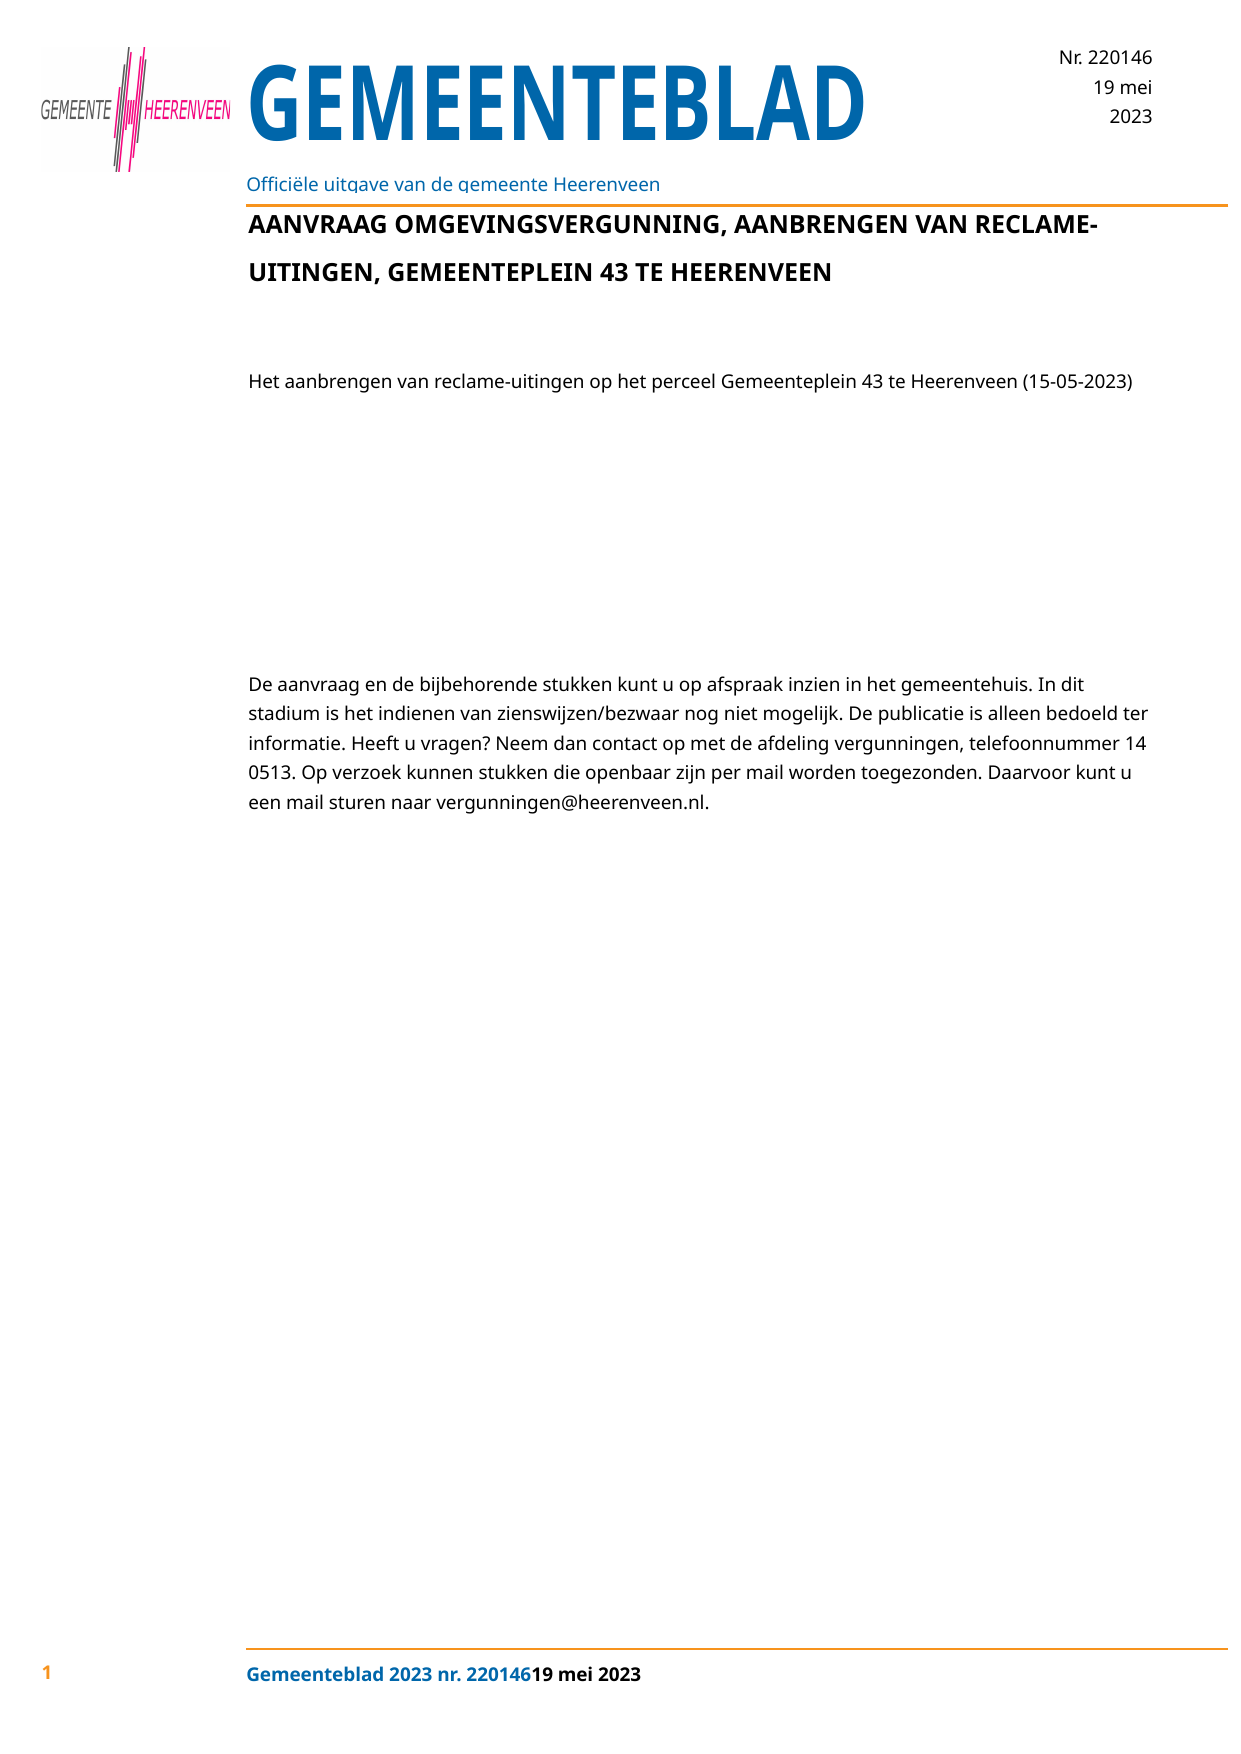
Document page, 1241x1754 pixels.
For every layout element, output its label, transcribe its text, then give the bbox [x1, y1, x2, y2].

text AANVRAAG OMGEVINGSVERGUNNING, AANBRENGEN VAN RECLAME-UITINGEN, GEMEENTEPLEIN 43 TE HEERENVEEN [248, 207, 1152, 288]
text Het aanbrengen van reclame-uitingen op het perceel Gemeenteplein 43 te Heerenveen (15-05-2023) [248, 368, 1152, 394]
text De aanvraag en de bijbehorende stukken kunt u op afspraak inzien in het gemeentehuis. In dit stadium is het indienen van zienswijzen/bezwaar nog niet mogelijk. De publicatie is alleen bedoeld ter informatie. Heeft u vragen? Neem dan contact op met de afdeling vergunningen, telefoonnummer 14 0513. Op verzoek kunnen stukken die openbaar zijn per mail worden toegezonden. Daarvoor kunt u een mail sturen naar vergunningen@heerenveen.nl. [248, 671, 1152, 815]
picture [41, 47, 231, 172]
